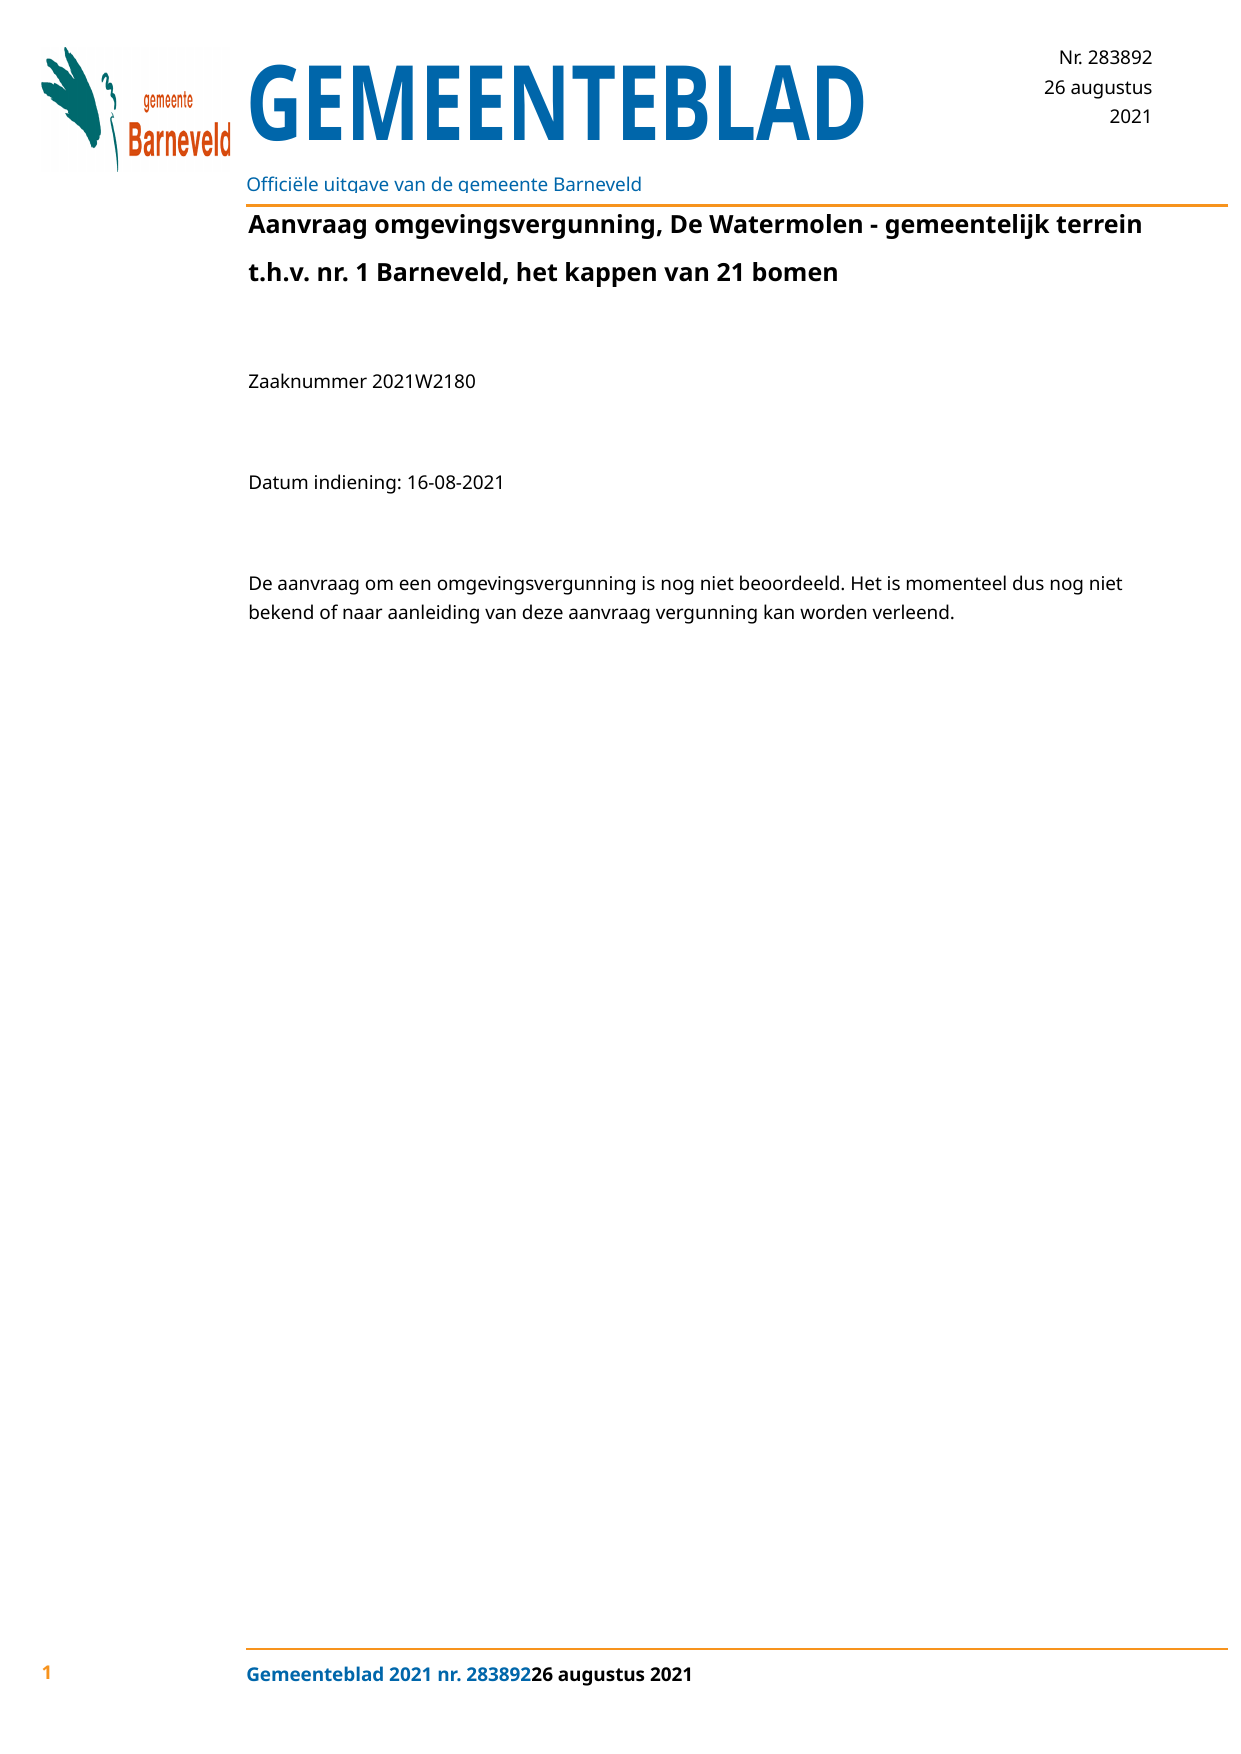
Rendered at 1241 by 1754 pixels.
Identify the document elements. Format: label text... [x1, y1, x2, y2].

text Zaaknummer 2021W2180 [248, 368, 1152, 394]
text Datum indiening: 16-08-2021 [248, 469, 1152, 495]
text Aanvraag omgevingsvergunning, De Watermolen - gemeentelijk terrein t.h.v. nr. 1 Barneveld, het kappen van 21 bomen [248, 207, 1152, 288]
picture [41, 47, 231, 172]
text De aanvraag om een omgevingsvergunning is nog niet beoordeeld. Het is momenteel dus nog niet bekend of naar aanleiding van deze aanvraag vergunning kan worden verleend. [248, 570, 1152, 625]
